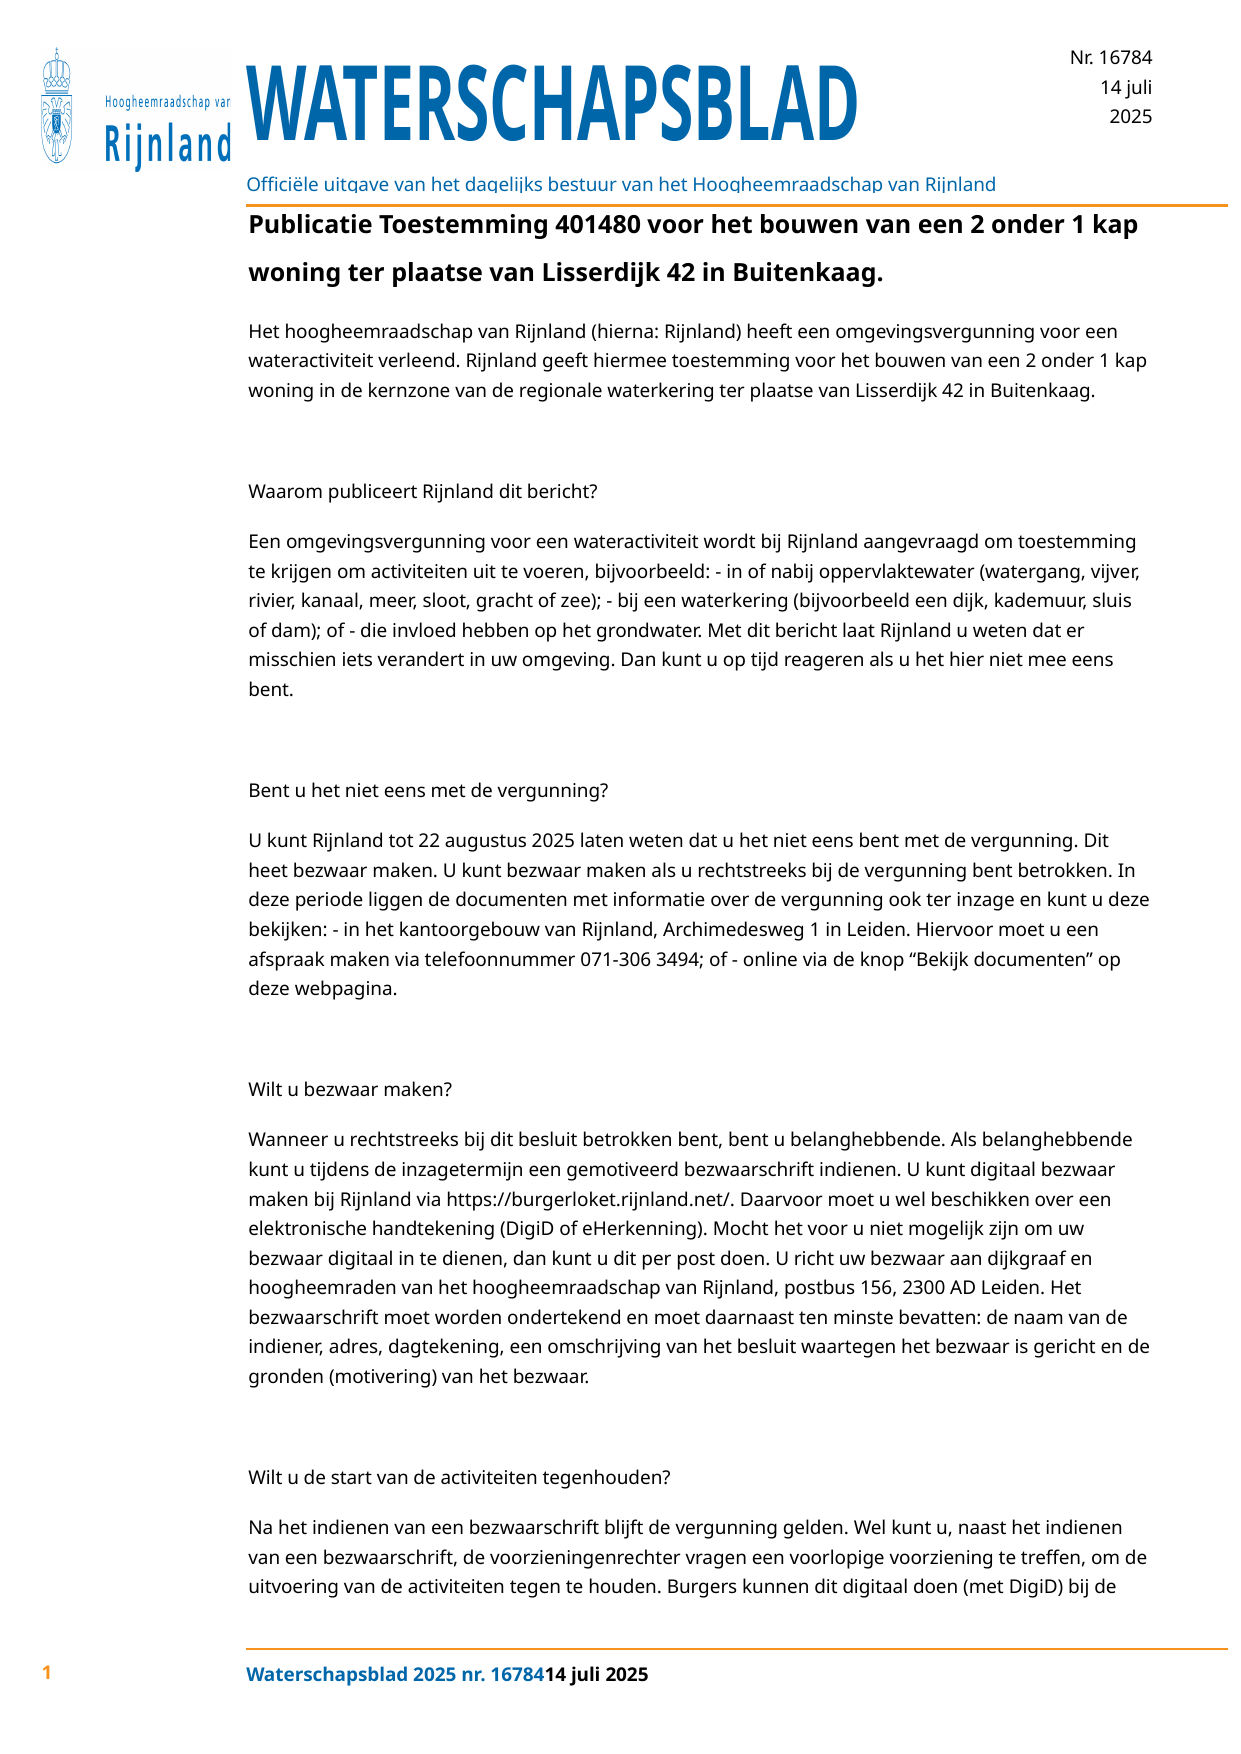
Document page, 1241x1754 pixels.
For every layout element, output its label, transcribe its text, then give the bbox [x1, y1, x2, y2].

text Het hoogheemraadschap van Rijnland (hierna: Rijnland) heeft een omgevingsvergunning voor een wateractiviteit verleend. Rijnland geeft hiermee toestemming voor het bouwen van een 2 onder 1 kap woning in de kernzone van de regionale waterkering ter plaatse van Lisserdijk 42 in Buitenkaag. [248, 318, 1152, 403]
text Wilt u bezwaar maken? [248, 1076, 1152, 1102]
text Publicatie Toestemming 401480 voor het bouwen van een 2 onder 1 kap woning ter plaatse van Lisserdijk 42 in Buitenkaag. [248, 207, 1152, 288]
text Waarom publiceert Rijnland dit bericht? [248, 478, 1152, 504]
text Wanneer u rechtstreeks bij dit besluit betrokken bent, bent u belanghebbende. Als belanghebbende kunt u tijdens de inzagetermijn een gemotiveerd bezwaarschrift indienen. U kunt digitaal bezwaar maken bij Rijnland via https://burgerloket.rijnland.net/. Daarvoor moet u wel beschikken over een elektronische handtekening (DigiD of eHerkenning). Mocht het voor u niet mogelijk zijn om uw bezwaar digitaal in te dienen, dan kunt u dit per post doen. U richt uw bezwaar aan dijkgraaf en hoogheemraden van het hoogheemraadschap van Rijnland, postbus 156, 2300 AD Leiden. Het bezwaarschrift moet worden ondertekend en moet daarnaast ten minste bevatten: de naam van de indiener, adres, dagtekening, een omschrijving van het besluit waartegen het bezwaar is gericht en de gronden (motivering) van het bezwaar. [248, 1127, 1152, 1389]
text Na het indienen van een bezwaarschrift blijft de vergunning gelden. Wel kunt u, naast het indienen van een bezwaarschrift, de voorzieningenrechter vragen een voorlopige voorziening te treffen, om de uitvoering van de activiteiten tegen te houden. Burgers kunnen dit digitaal doen (met DigiD) bij de [248, 1514, 1152, 1599]
text Wilt u de start van de activiteiten tegenhouden? [248, 1464, 1152, 1490]
text Een omgevingsvergunning voor een wateractiviteit wordt bij Rijnland aangevraagd om toestemming te krijgen om activiteiten uit te voeren, bijvoorbeeld: - in of nabij oppervlaktewater (watergang, vijver, rivier, kanaal, meer, sloot, gracht of zee); - bij een waterkering (bijvoorbeeld een dijk, kademuur, sluis of dam); of - die invloed hebben op het grondwater. Met dit bericht laat Rijnland u weten dat er misschien iets verandert in uw omgeving. Dan kunt u op tijd reageren als u het hier niet mee eens bent. [248, 528, 1152, 702]
text U kunt Rijnland tot 22 augustus 2025 laten weten dat u het niet eens bent met de vergunning. Dit heet bezwaar maken. U kunt bezwaar maken als u rechtstreeks bij de vergunning bent betrokken. In deze periode liggen de documenten met informatie over de vergunning ook ter inzage en kunt u deze bekijken: - in het kantoorgebouw van Rijnland, Archimedesweg 1 in Leiden. Hiervoor moet u een afspraak maken via telefoonnummer 071-306 3494; of - online via de knop “Bekijk documenten” op deze webpagina. [248, 827, 1152, 1001]
text Bent u het niet eens met de vergunning? [248, 777, 1152, 803]
picture [41, 47, 231, 172]
